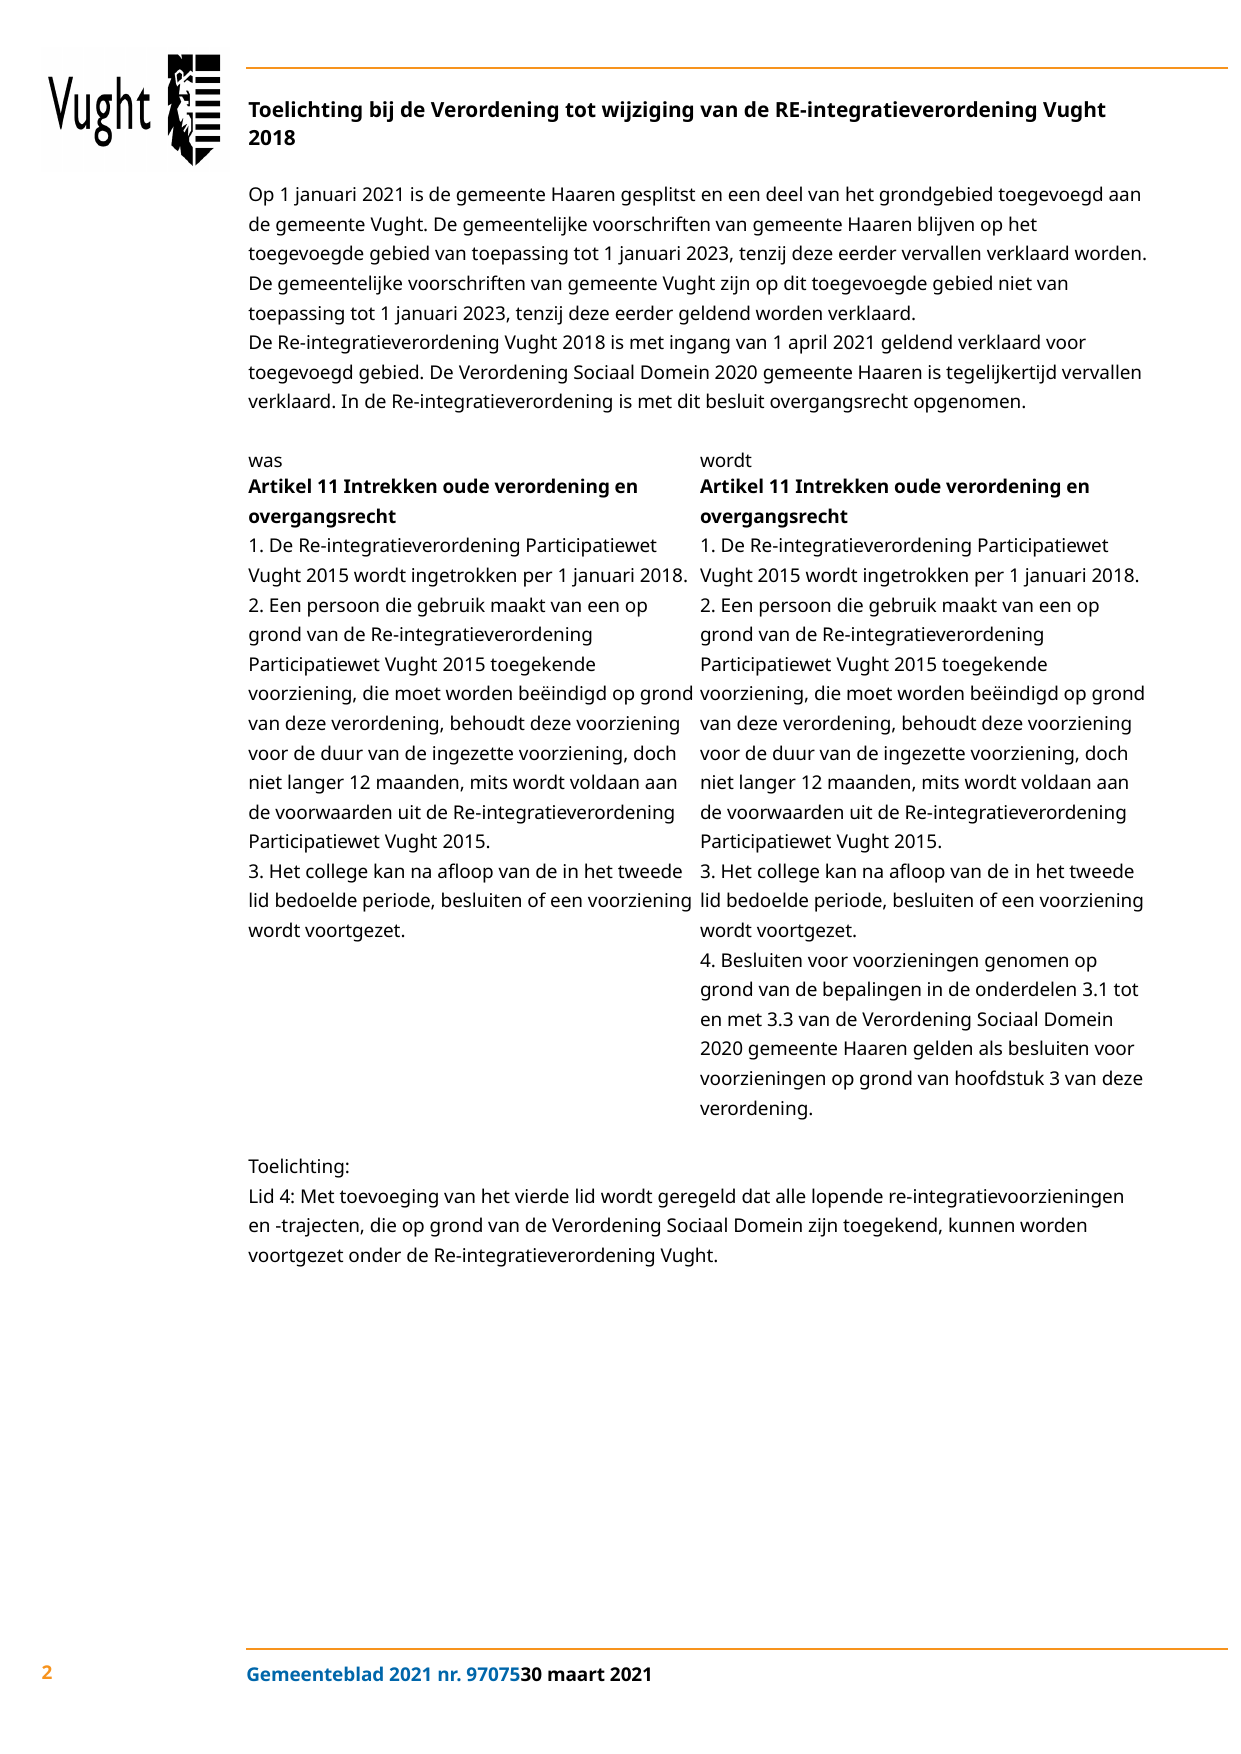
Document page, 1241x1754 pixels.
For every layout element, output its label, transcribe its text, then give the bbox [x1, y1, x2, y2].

text Toelichting: [248, 1153, 1152, 1179]
picture [41, 47, 231, 172]
table_header wordt [700, 448, 1152, 473]
table_cell Artikel 11 Intrekken oude verordening en overgangsrecht 1. De Re-integratieverordening Participatiewet Vught 2015 wordt ingetrokken per 1 januari 2018. 2. Een persoon die gebruik maakt van een op grond van de Re-integratieverordening Participatiewet Vught 2015 toegekende voorziening, die moet worden beëindigd op grond van deze verordening, behoudt deze voorziening voor de duur van de ingezette voorziening, doch niet langer 12 maanden, mits wordt voldaan aan de voorwaarden uit de Re-integratieverordening Participatiewet Vught 2015. 3. Het college kan na afloop van de in het tweede lid bedoelde periode, besluiten of een voorziening wordt voortgezet. [248, 474, 700, 1120]
text Toelichting bij de Verordening tot wijziging van de RE-integratieverordening Vught 2018 [248, 95, 1152, 152]
text Lid 4: Met toevoeging van het vierde lid wordt geregeld dat alle lopende re-integratievoorzieningen en -trajecten, die op grond van de Verordening Sociaal Domein zijn toegekend, kunnen worden voortgezet onder de Re-integratieverordening Vught. [248, 1183, 1152, 1268]
text De Re-integratieverordening Vught 2018 is met ingang van 1 april 2021 geldend verklaard voor toegevoegd gebied. De Verordening Sociaal Domein 2020 gemeente Haaren is tegelijkertijd vervallen verklaard. In de Re-integratieverordening is met dit besluit overgangsrecht opgenomen. [248, 329, 1152, 414]
table_header was [248, 448, 700, 473]
text Op 1 januari 2021 is de gemeente Haaren gesplitst en een deel van het grondgebied toegevoegd aan de gemeente Vught. De gemeentelijke voorschriften van gemeente Haaren blijven op het toegevoegde gebied van toepassing tot 1 januari 2023, tenzij deze eerder vervallen verklaard worden. De gemeentelijke voorschriften van gemeente Vught zijn op dit toegevoegde gebied niet van toepassing tot 1 januari 2023, tenzij deze eerder geldend worden verklaard. [248, 181, 1152, 325]
table_cell Artikel 11 Intrekken oude verordening en overgangsrecht 1. De Re-integratieverordening Participatiewet Vught 2015 wordt ingetrokken per 1 januari 2018. 2. Een persoon die gebruik maakt van een op grond van de Re-integratieverordening Participatiewet Vught 2015 toegekende voorziening, die moet worden beëindigd op grond van deze verordening, behoudt deze voorziening voor de duur van de ingezette voorziening, doch niet langer 12 maanden, mits wordt voldaan aan de voorwaarden uit de Re-integratieverordening Participatiewet Vught 2015. 3. Het college kan na afloop van de in het tweede lid bedoelde periode, besluiten of een voorziening wordt voortgezet. 4. Besluiten voor voorzieningen genomen op grond van de bepalingen in de onderdelen 3.1 tot en met 3.3 van de Verordening Sociaal Domein 2020 gemeente Haaren gelden als besluiten voor voorzieningen op grond van hoofdstuk 3 van deze verordening. [700, 474, 1152, 1120]
